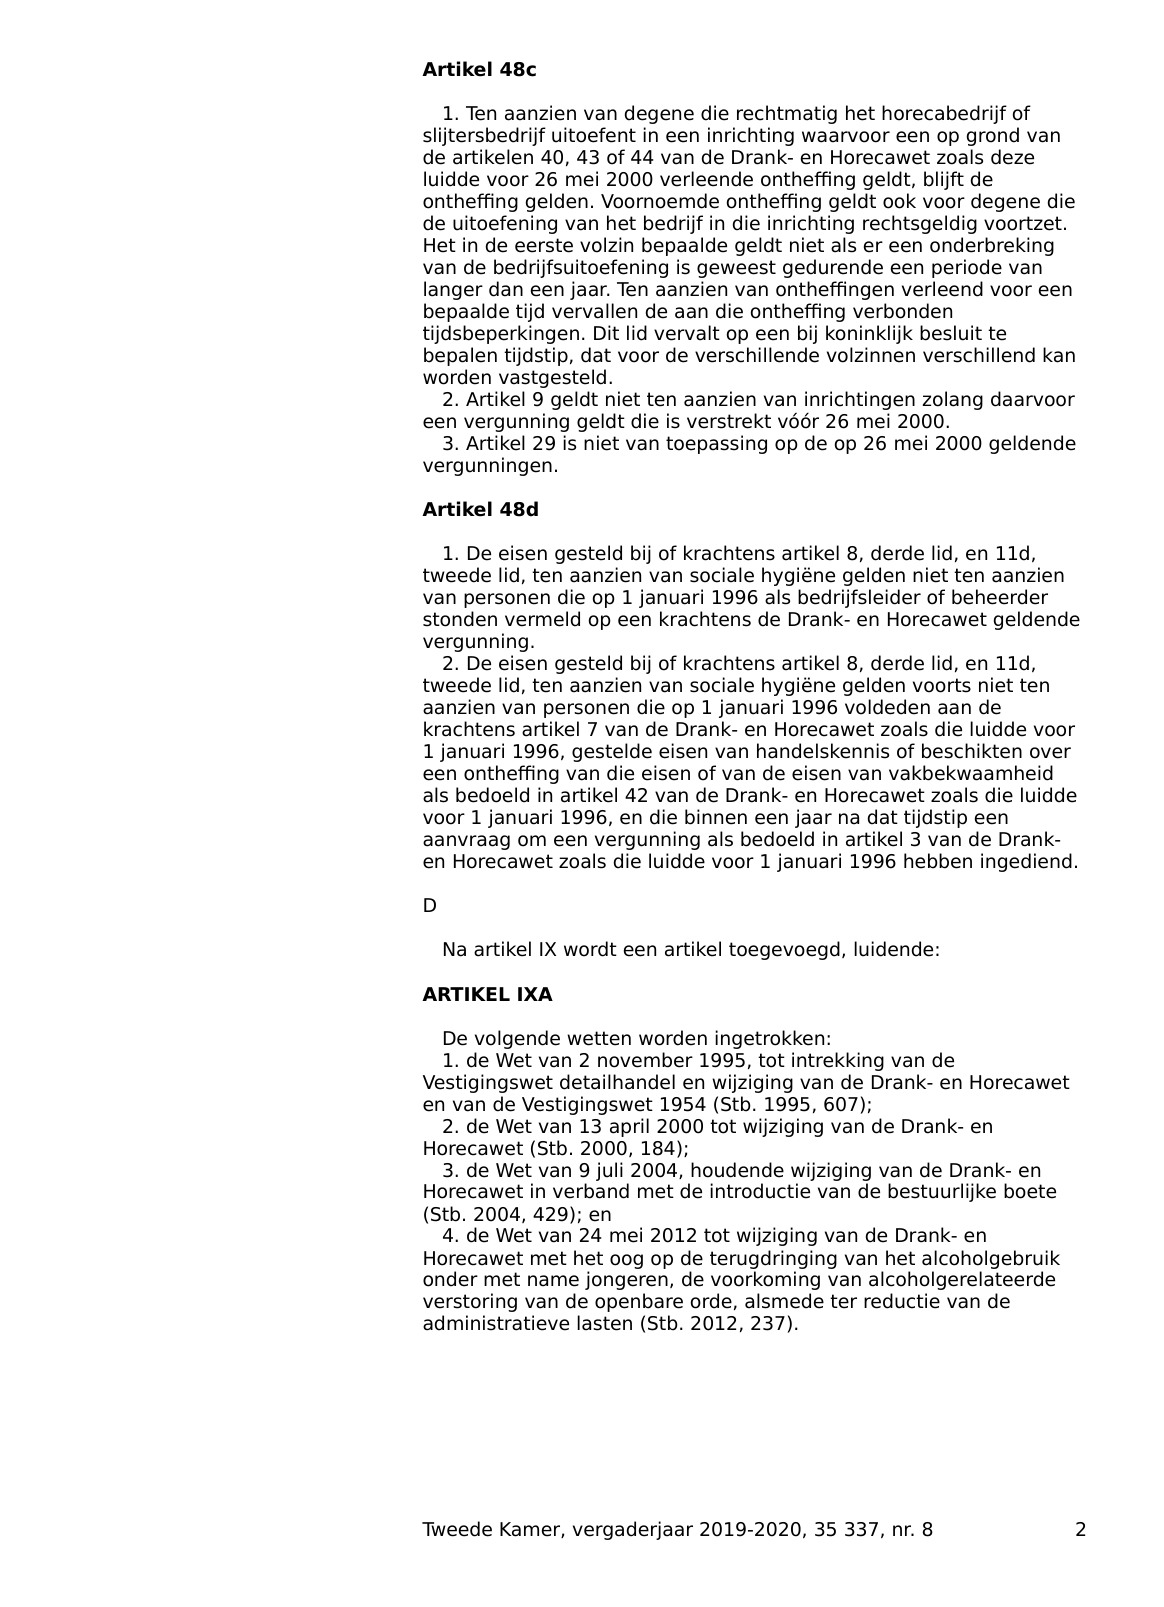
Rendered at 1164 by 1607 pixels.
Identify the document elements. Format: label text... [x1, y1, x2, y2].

text 2. De eisen gesteld bij of krachtens artikel 8, derde lid, en 11d, tweede lid, ten aanzien van sociale hygiëne gelden voorts niet ten aanzien van personen die op 1 januari 1996 voldeden aan de krachtens artikel 7 van de Drank- en Horecawet zoals die luidde voor 1 januari 1996, gestelde eisen van handelskennis of beschikten over een ontheffing van die eisen of van de eisen van vakbekwaamheid als bedoeld in artikel 42 van de Drank- en Horecawet zoals die luidde voor 1 januari 1996, en die binnen een jaar na dat tijdstip een aanvraag om een vergunning als bedoeld in artikel 3 van de Drank- en Horecawet zoals die luidde voor 1 januari 1996 hebben ingediend. [422, 653, 1087, 873]
subtitle Artikel 48c [422, 59, 1087, 81]
text 1. de Wet van 2 november 1995, tot intrekking van de Vestigingswet detailhandel en wijziging van de Drank- en Horecawet en van de Vestigingswet 1954 (Stb. 1995, 607); [422, 1049, 1087, 1116]
subtitle Artikel 48d [422, 499, 1087, 521]
text 2. Artikel 9 geldt niet ten aanzien van inrichtingen zolang daarvoor een vergunning geldt die is verstrekt vóór 26 mei 2000. [422, 389, 1087, 433]
subtitle D [422, 895, 1087, 917]
text 3. de Wet van 9 juli 2004, houdende wijziging van de Drank- en Horecawet in verband met de introductie van de bestuurlijke boete (Stb. 2004, 429); en [422, 1159, 1087, 1225]
text 1. De eisen gesteld bij of krachtens artikel 8, derde lid, en 11d, tweede lid, ten aanzien van sociale hygiëne gelden niet ten aanzien van personen die op 1 januari 1996 als bedrijfsleider of beheerder stonden vermeld op een krachtens de Drank- en Horecawet geldende vergunning. [422, 543, 1087, 653]
text 1. Ten aanzien van degene die rechtmatig het horecabedrijf of slijtersbedrijf uitoefent in een inrichting waarvoor een op grond van de artikelen 40, 43 of 44 van de Drank- en Horecawet zoals deze luidde voor 26 mei 2000 verleende ontheffing geldt, blijft de ontheffing gelden. Voornoemde ontheffing geldt ook voor degene die de uitoefening van het bedrijf in die inrichting rechtsgeldig voortzet. Het in de eerste volzin bepaalde geldt niet als er een onderbreking van de bedrijfsuitoefening is geweest gedurende een periode van langer dan een jaar. Ten aanzien van ontheffingen verleend voor een bepaalde tijd vervallen de aan die ontheffing verbonden tijdsbeperkingen. Dit lid vervalt op een bij koninklijk besluit te bepalen tijdstip, dat voor de verschillende volzinnen verschillend kan worden vastgesteld. [422, 103, 1087, 389]
text De volgende wetten worden ingetrokken: [422, 1028, 1087, 1049]
text Na artikel IX wordt een artikel toegevoegd, luidende: [422, 939, 1087, 961]
text 3. Artikel 29 is niet van toepassing op de op 26 mei 2000 geldende vergunningen. [422, 433, 1087, 477]
text 4. de Wet van 24 mei 2012 tot wijziging van de Drank- en Horecawet met het oog op de terugdringing van het alcoholgebruik onder met name jongeren, de voorkoming van alcoholgerelateerde verstoring van de openbare orde, alsmede ter reductie van de administratieve lasten (Stb. 2012, 237). [422, 1225, 1087, 1335]
text 2. de Wet van 13 april 2000 tot wijziging van de Drank- en Horecawet (Stb. 2000, 184); [422, 1116, 1087, 1159]
subtitle ARTIKEL IXA [422, 983, 1087, 1005]
